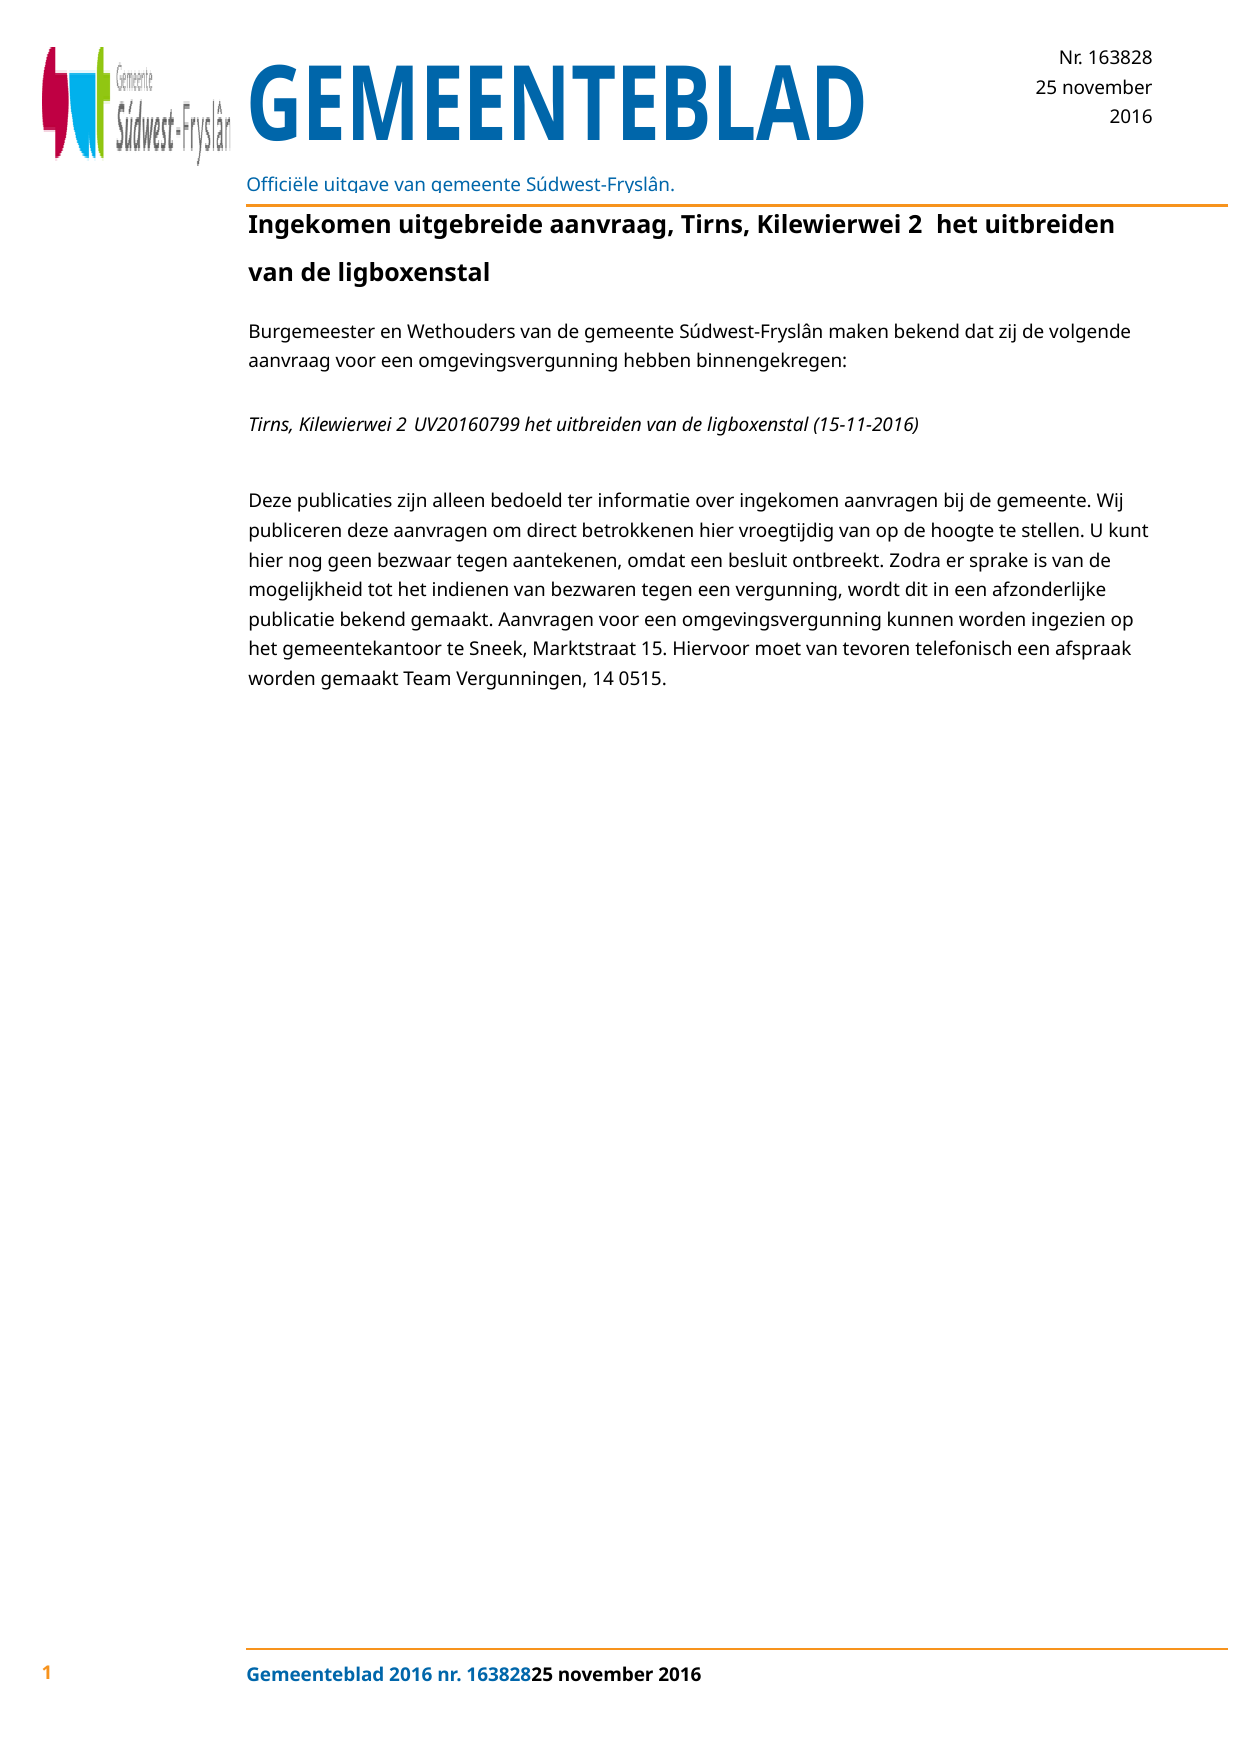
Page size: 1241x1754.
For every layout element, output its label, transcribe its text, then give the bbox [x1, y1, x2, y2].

text Tirns, Kilewierwei 2 UV20160799 het uitbreiden van de ligboxenstal (15-11-2016) [248, 411, 1152, 437]
picture [41, 47, 231, 172]
text Deze publicaties zijn alleen bedoeld ter informatie over ingekomen aanvragen bij de gemeente. Wij publiceren deze aanvragen om direct betrokkenen hier vroegtijdig van op de hoogte te stellen. U kunt hier nog geen bezwaar tegen aantekenen, omdat een besluit ontbreekt. Zodra er sprake is van de mogelijkheid tot het indienen van bezwaren tegen een vergunning, wordt dit in een afzonderlijke publicatie bekend gemaakt. Aanvragen voor een omgevingsvergunning kunnen worden ingezien op het gemeentekantoor te Sneek, Marktstraat 15. Hiervoor moet van tevoren telefonisch een afspraak worden gemaakt Team Vergunningen, 14 0515. [248, 488, 1152, 691]
text Burgemeester en Wethouders van de gemeente Súdwest-Fryslân maken bekend dat zij de volgende aanvraag voor een omgevingsvergunning hebben binnengekregen: [248, 318, 1152, 373]
text Ingekomen uitgebreide aanvraag, Tirns, Kilewierwei 2 het uitbreiden van de ligboxenstal [248, 207, 1152, 288]
